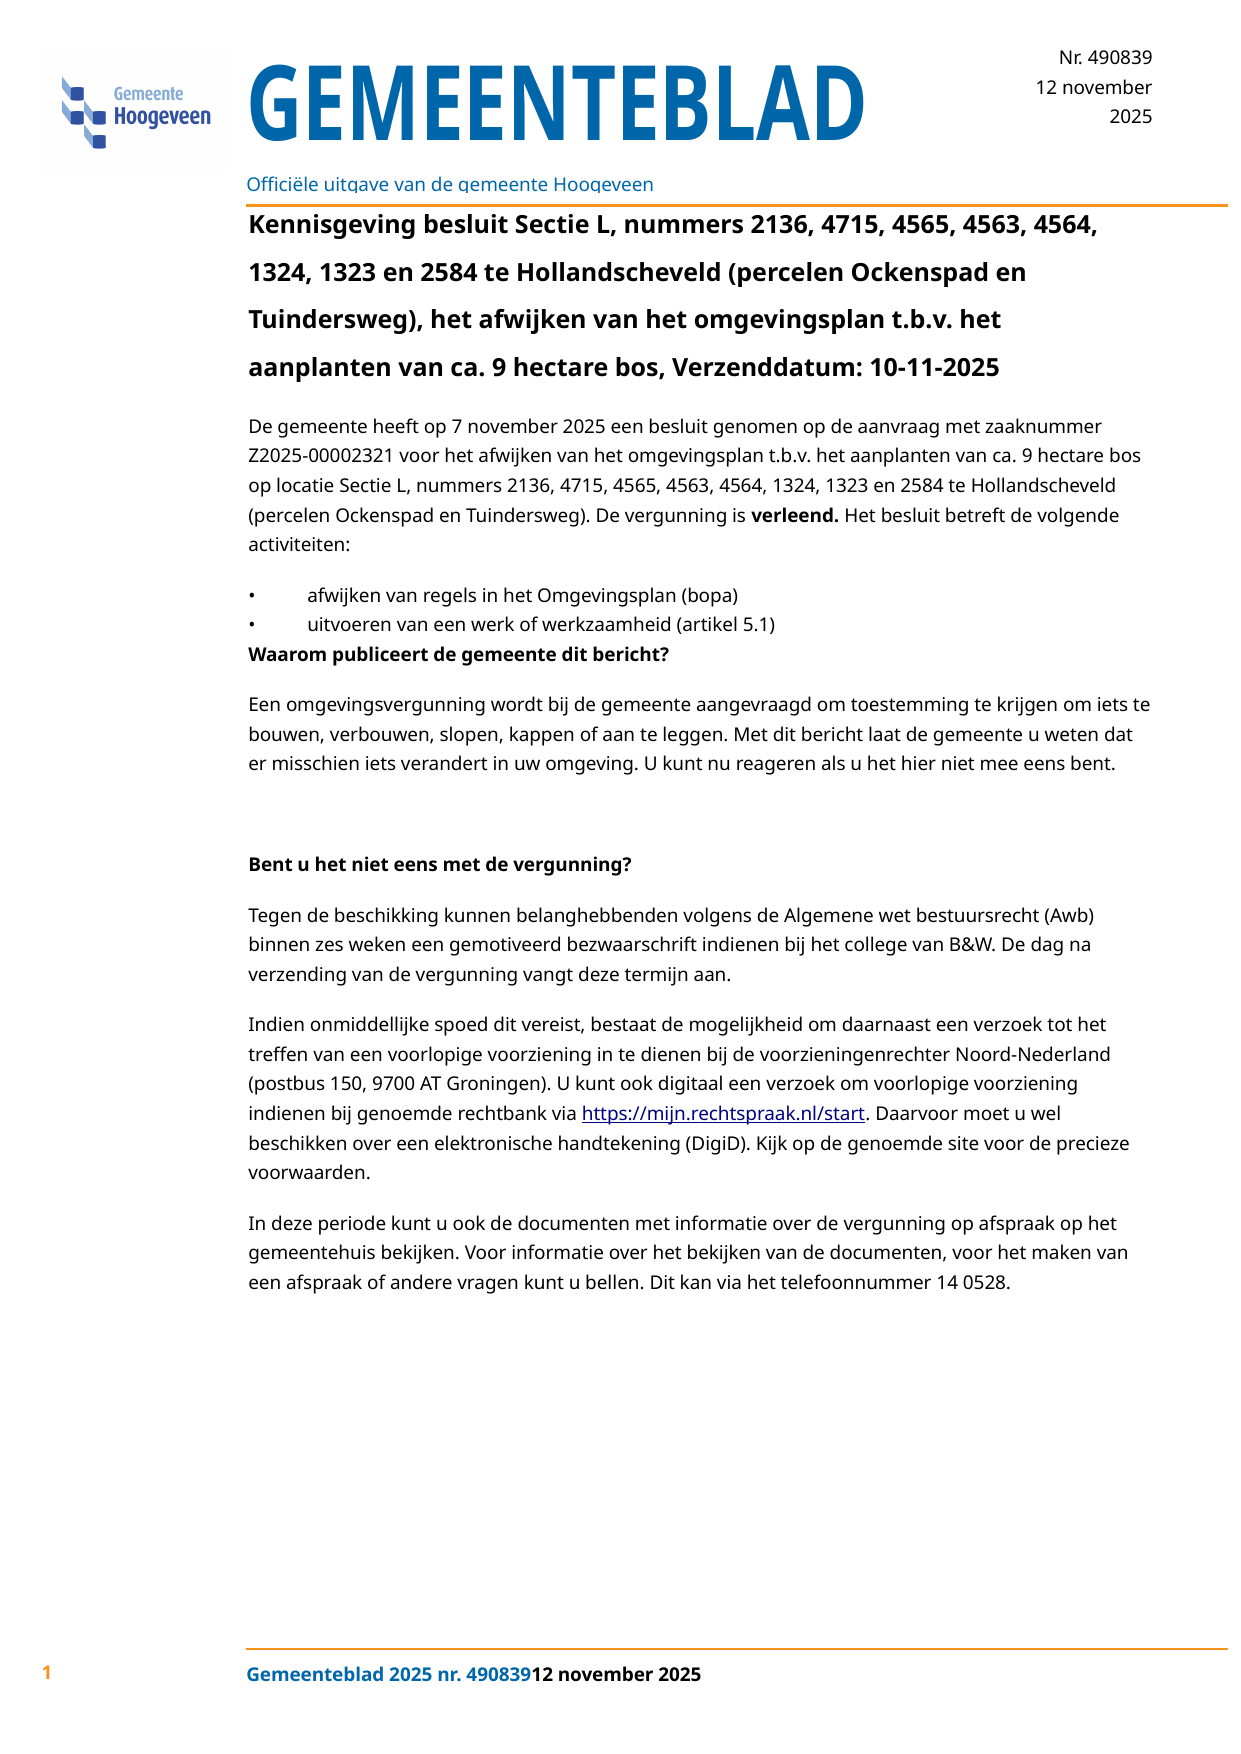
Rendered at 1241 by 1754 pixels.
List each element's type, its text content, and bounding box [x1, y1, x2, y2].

picture [41, 47, 231, 172]
text In deze periode kunt u ook de documenten met informatie over de vergunning op afspraak op het gemeentehuis bekijken. Voor informatie over het bekijken van de documenten, voor het maken van een afspraak of andere vragen kunt u bellen. Dit kan via het telefoonnummer 14 0528. [248, 1210, 1152, 1295]
text Waarom publiceert de gemeente dit bericht? [248, 641, 1152, 667]
text Tegen de beschikking kunnen belanghebbenden volgens de Algemene wet bestuursrecht (Awb) binnen zes weken een gemotiveerd bezwaarschrift indienen bij het college van B&W. De dag na verzending van de vergunning vangt deze termijn aan. [248, 902, 1152, 987]
text De gemeente heeft op 7 november 2025 een besluit genomen op de aanvraag met zaaknummer Z2025-00002321 voor het afwijken van het omgevingsplan t.b.v. het aanplanten van ca. 9 hectare bos op locatie Sectie L, nummers 2136, 4715, 4565, 4563, 4564, 1324, 1323 en 2584 te Hollandscheveld (percelen Ockenspad en Tuindersweg). De vergunning is verleend. Het besluit betreft de volgende activiteiten: [248, 413, 1152, 557]
text Kennisgeving besluit Sectie L, nummers 2136, 4715, 4565, 4563, 4564, 1324, 1323 en 2584 te Hollandscheveld (percelen Ockenspad en Tuindersweg), het afwijken van het omgevingsplan t.b.v. het aanplanten van ca. 9 hectare bos, Verzenddatum: 10-11-2025 [248, 207, 1152, 384]
text Indien onmiddellijke spoed dit vereist, bestaat de mogelijkheid om daarnaast een verzoek tot het treffen van een voorlopige voorziening in te dienen bij de voorzieningenrechter Noord-Nederland (postbus 150, 9700 AT Groningen). U kunt ook digitaal een verzoek om voorlopige voorziening indienen bij genoemde rechtbank via https://mijn.rechtspraak.nl/start. Daarvoor moet u wel beschikken over een elektronische handtekening (DigiD). Kijk op de genoemde site voor de precieze voorwaarden. [248, 1011, 1152, 1185]
list afwijken van regels in het Omgevingsplan (bopa) [248, 582, 1152, 608]
text Een omgevingsvergunning wordt bij de gemeente aangevraagd om toestemming te krijgen om iets te bouwen, verbouwen, slopen, kappen of aan te leggen. Met dit bericht laat de gemeente u weten dat er misschien iets verandert in uw omgeving. U kunt nu reageren als u het hier niet mee eens bent. [248, 691, 1152, 776]
list uitvoeren van een werk of werkzaamheid (artikel 5.1) [248, 611, 1152, 637]
text Bent u het niet eens met de vergunning? [248, 851, 1152, 877]
